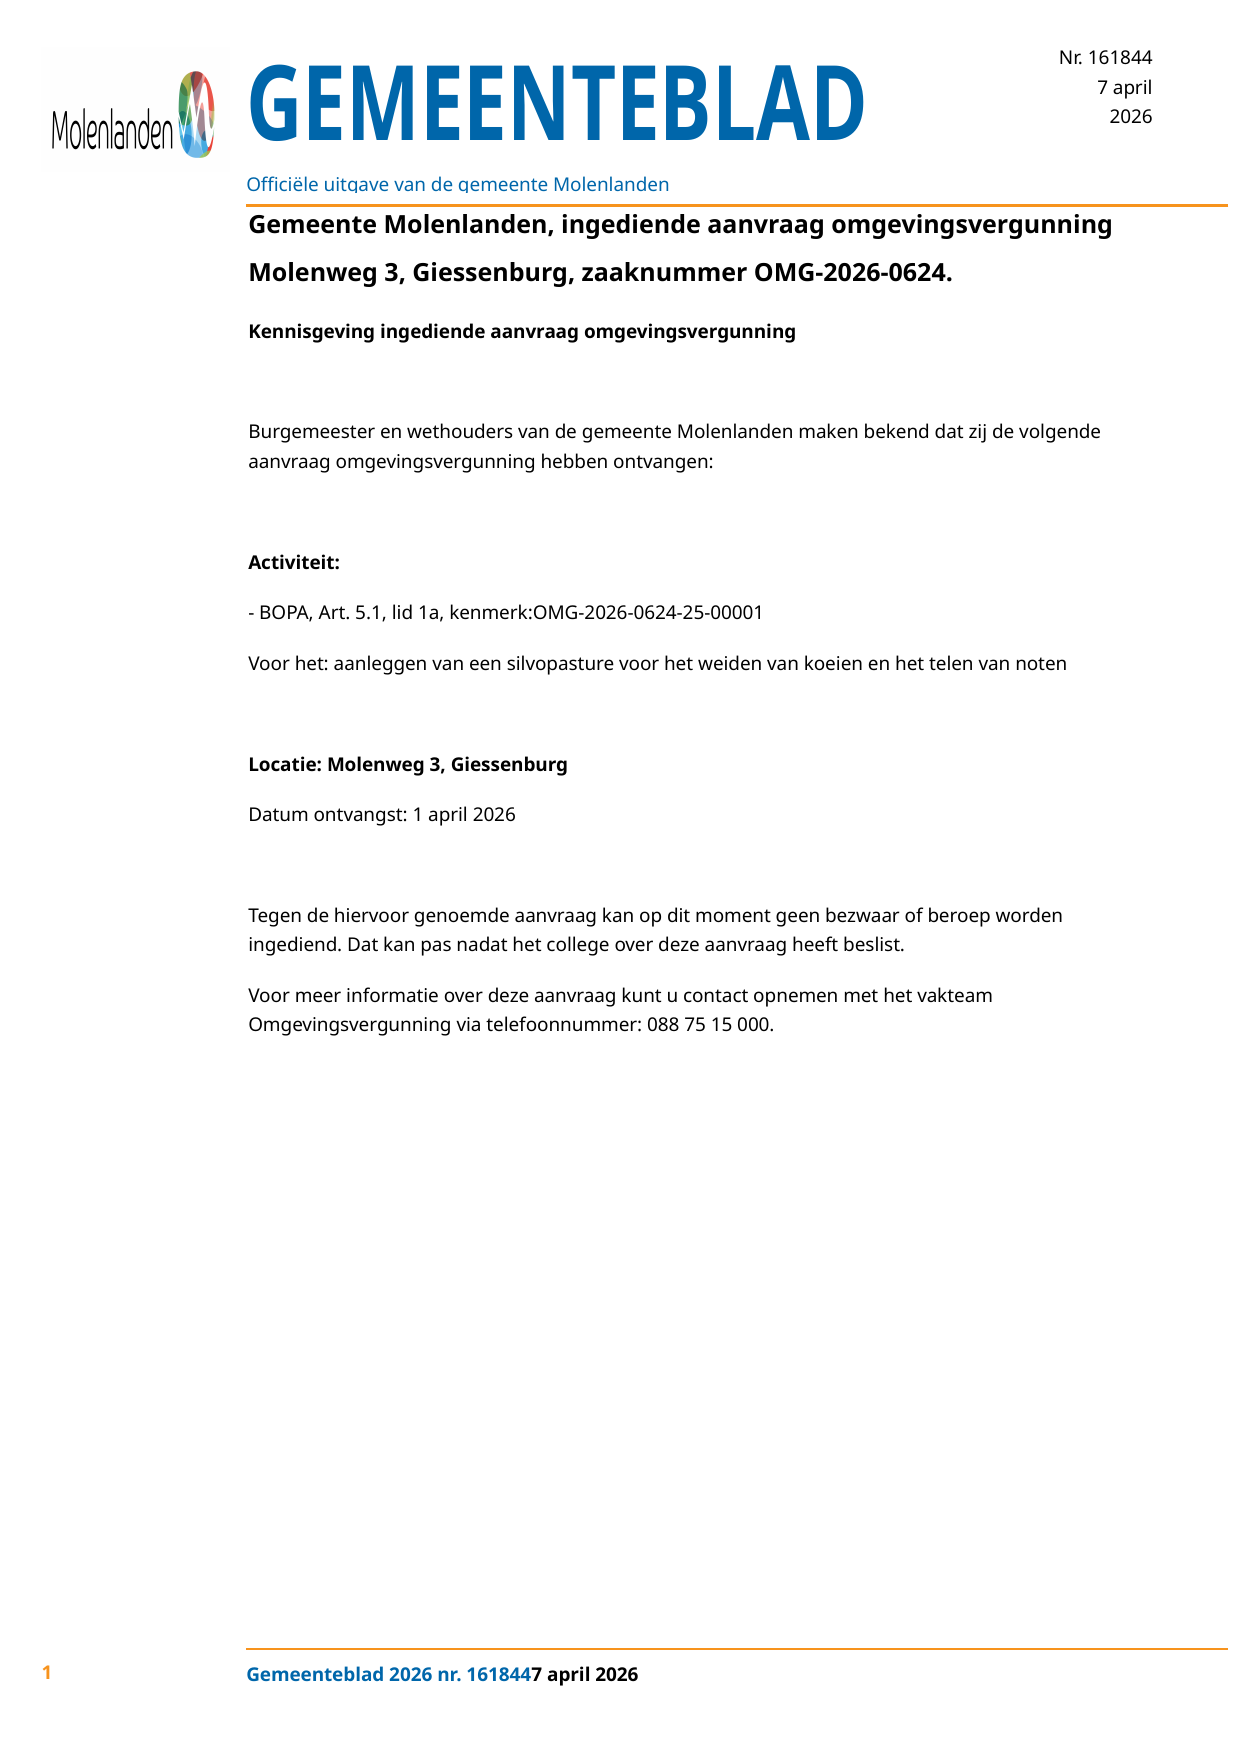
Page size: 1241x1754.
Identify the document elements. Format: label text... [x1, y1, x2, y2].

text Datum ontvangst: 1 april 2026 [248, 801, 1152, 827]
text Activiteit: [248, 549, 1152, 575]
text Voor het: aanleggen van een silvopasture voor het weiden van koeien en het telen van noten [248, 650, 1152, 676]
text Tegen de hiervoor genoemde aanvraag kan op dit moment geen bezwaar of beroep worden ingediend. Dat kan pas nadat het college over deze aanvraag heeft beslist. [248, 902, 1152, 957]
picture [41, 47, 231, 172]
text Kennisgeving ingediende aanvraag omgevingsvergunning [248, 318, 1152, 344]
text Burgemeester en wethouders van de gemeente Molenlanden maken bekend dat zij de volgende aanvraag omgevingsvergunning hebben ontvangen: [248, 419, 1152, 474]
text Gemeente Molenlanden, ingediende aanvraag omgevingsvergunning Molenweg 3, Giessenburg, zaaknummer OMG-2026-0624. [248, 207, 1152, 288]
text Voor meer informatie over deze aanvraag kunt u contact opnemen met het vakteam Omgevingsvergunning via telefoonnummer: 088 75 15 000. [248, 982, 1152, 1037]
text - BOPA, Art. 5.1, lid 1a, kenmerk:OMG-2026-0624-25-00001 [248, 599, 1152, 625]
text Locatie: Molenweg 3, Giessenburg [248, 751, 1152, 777]
